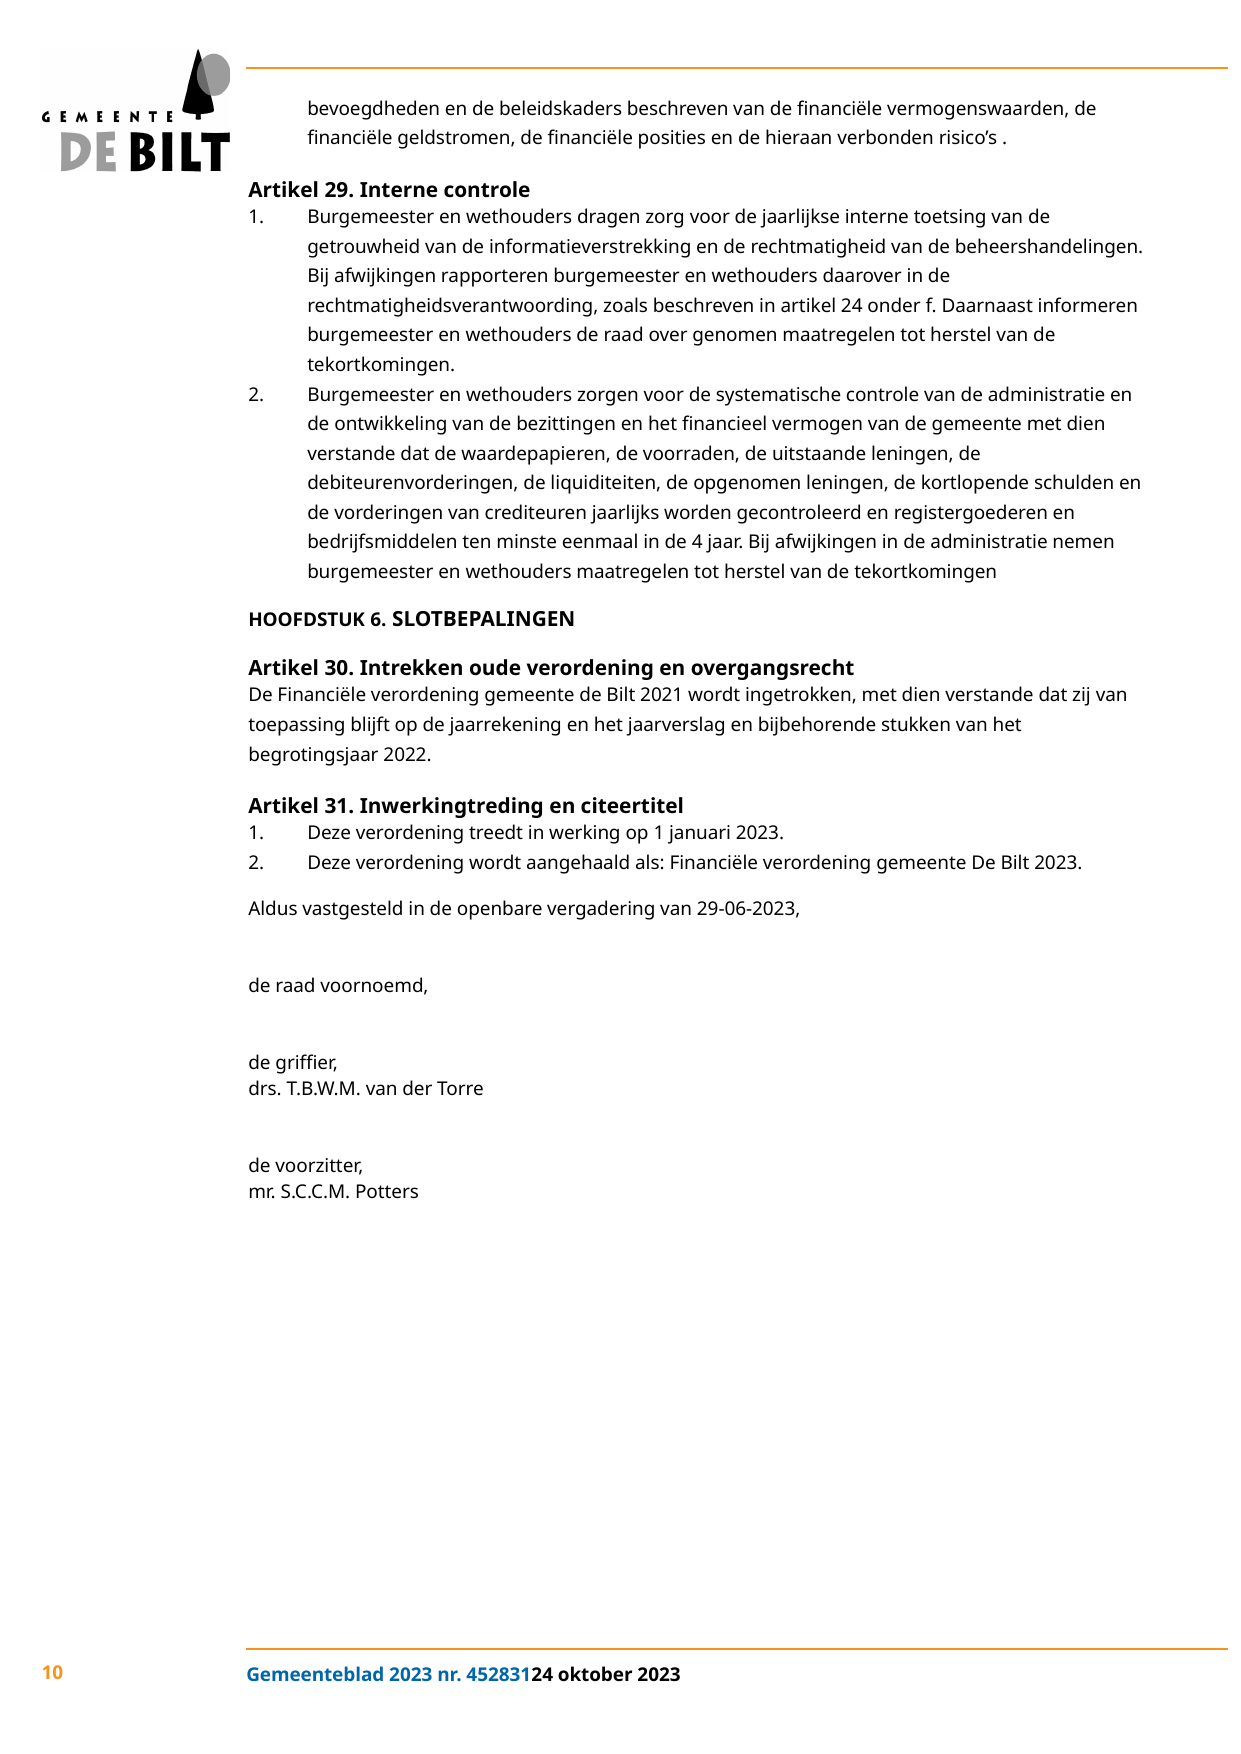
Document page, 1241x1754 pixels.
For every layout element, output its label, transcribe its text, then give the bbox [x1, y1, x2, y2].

text Artikel 30. Intrekken oude verordening en overgangsrecht [248, 653, 1152, 682]
list Deze verordening treedt in werking op 1 januari 2023. [248, 819, 1152, 845]
text de griffier, [248, 1049, 1152, 1075]
list Deze verordening wordt aangehaald als: Financiële verordening gemeente De Bilt 2023. [248, 849, 1152, 875]
list bevoegdheden en de beleidskaders beschreven van de financiële vermogenswaarden, de financiële geldstromen, de financiële posities en de hieraan verbonden risico’s . [248, 95, 1152, 150]
text drs. T.B.W.M. van der Torre [248, 1075, 1152, 1101]
text De Financiële verordening gemeente de Bilt 2021 wordt ingetrokken, met dien verstande dat zij van toepassing blijft op de jaarrekening en het jaarverslag en bijbehorende stukken van het begrotingsjaar 2022. [248, 682, 1152, 766]
text HOOFDSTUK 6. SLOTBEPALINGEN [248, 604, 1152, 632]
text Artikel 29. Interne controle [248, 175, 1152, 203]
text Artikel 31. Inwerkingtreding en citeertitel [248, 791, 1152, 819]
list Burgemeester en wethouders dragen zorg voor de jaarlijkse interne toetsing van de getrouwheid van de informatieverstrekking en de rechtmatigheid van de beheershandelingen. Bij afwijkingen rapporteren burgemeester en wethouders daarover in de rechtmatigheidsverantwoording, zoals beschreven in artikel 24 onder f. Daarnaast informeren burgemeester en wethouders de raad over genomen maatregelen tot herstel van de tekortkomingen. [248, 203, 1152, 377]
text mr. S.C.C.M. Potters [248, 1178, 1152, 1203]
list Burgemeester en wethouders zorgen voor de systematische controle van de administratie en de ontwikkeling van de bezittingen en het financieel vermogen van de gemeente met dien verstande dat de waardepapieren, de voorraden, de uitstaande leningen, de debiteurenvorderingen, de liquiditeiten, de opgenomen leningen, de kortlopende schulden en de vorderingen van crediteuren jaarlijks worden gecontroleerd en registergoederen en bedrijfsmiddelen ten minste eenmaal in de 4 jaar. Bij afwijkingen in de administratie nemen burgemeester en wethouders maatregelen tot herstel van de tekortkomingen [248, 381, 1152, 584]
text Aldus vastgesteld in de openbare vergadering van 29-06-2023, [248, 895, 1152, 921]
text de voorzitter, [248, 1152, 1152, 1178]
picture [41, 47, 231, 172]
text de raad voornoemd, [248, 972, 1152, 998]
